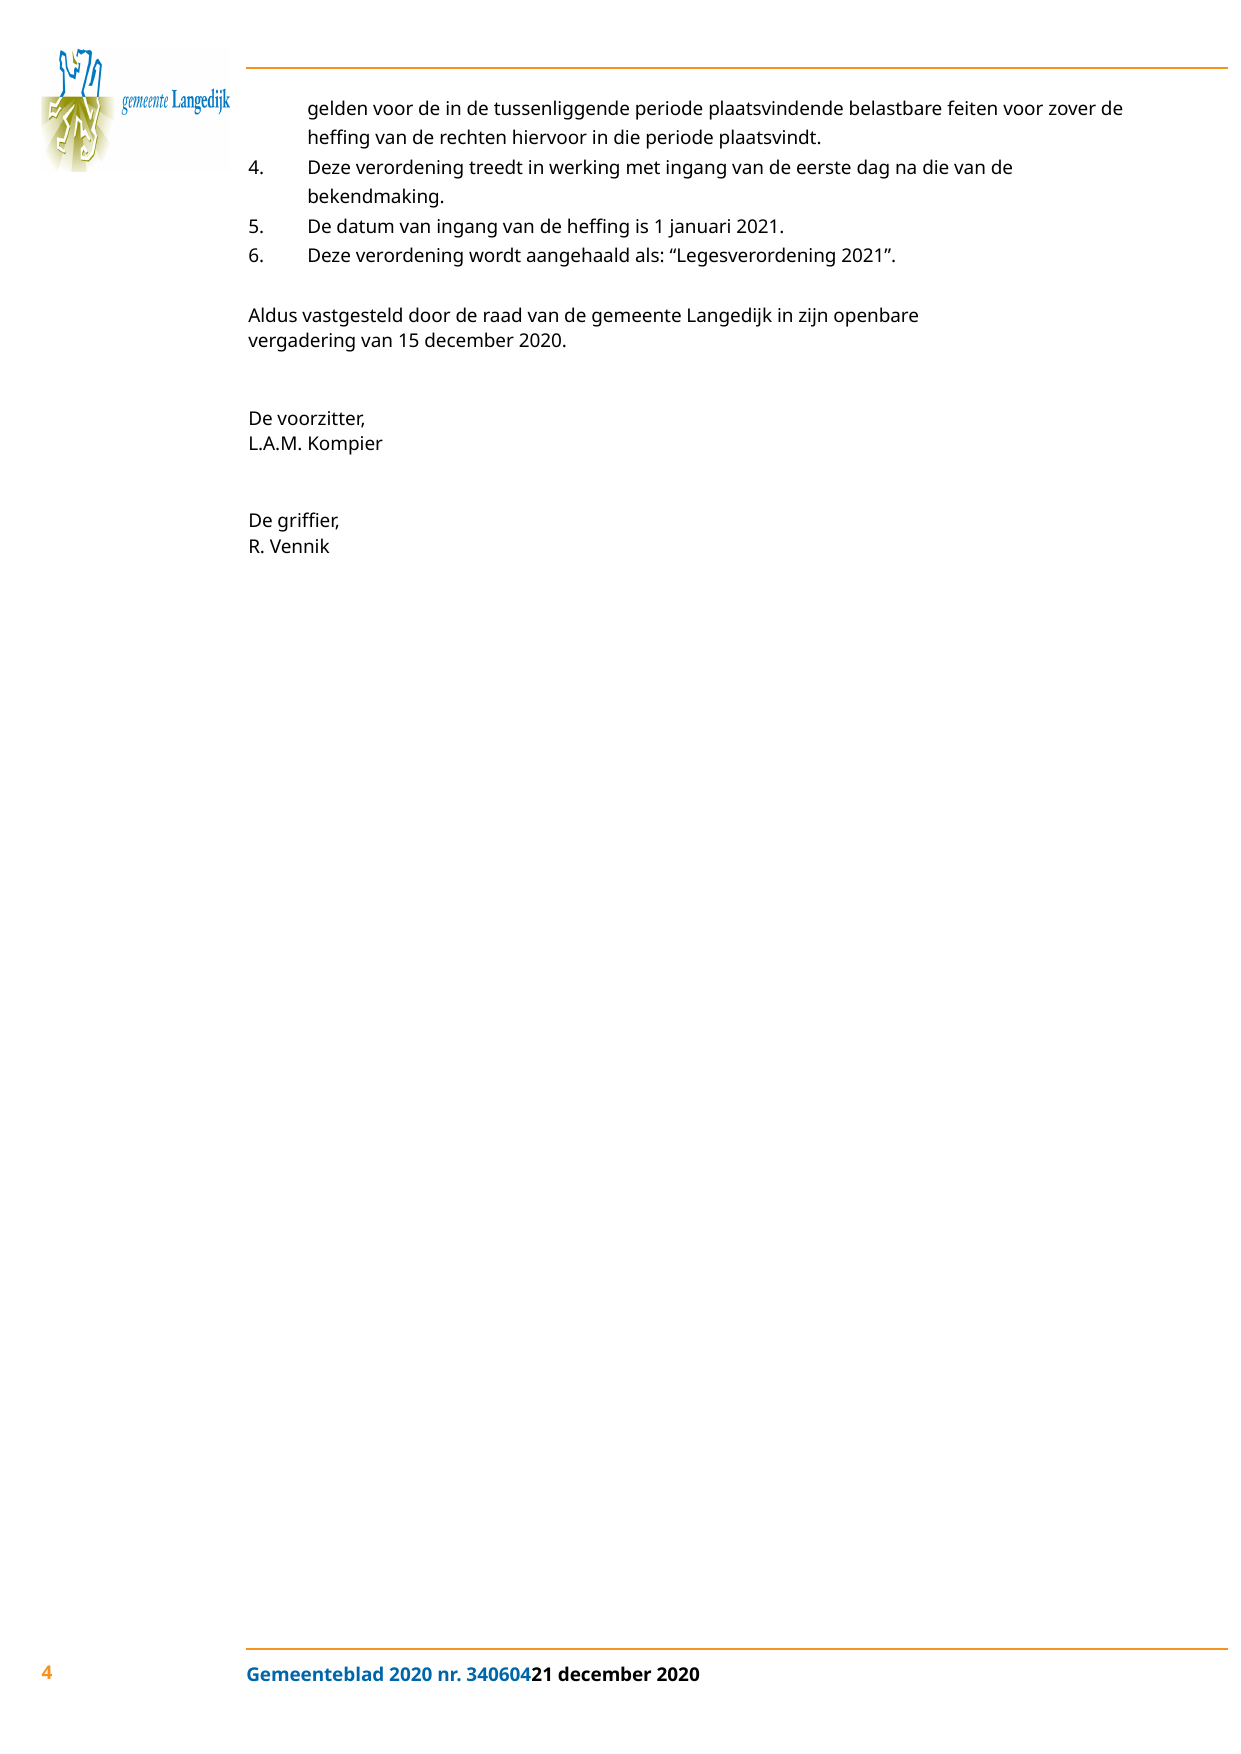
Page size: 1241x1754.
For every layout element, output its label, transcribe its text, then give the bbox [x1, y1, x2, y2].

list De datum van ingang van de heffing is 1 januari 2021. [248, 213, 1152, 239]
list Deze verordening wordt aangehaald als: “Legesverordening 2021”. [248, 243, 1152, 268]
text De griffier, [248, 508, 1152, 533]
text R. Vennik [248, 533, 1152, 559]
text L.A.M. Kompier [248, 431, 1152, 456]
text vergadering van 15 december 2020. [248, 328, 1152, 353]
list gelden voor de in de tussenliggende periode plaatsvindende belastbare feiten voor zover de heffing van de rechten hiervoor in die periode plaatsvindt. [248, 95, 1152, 150]
text De voorzitter, [248, 405, 1152, 431]
text Aldus vastgesteld door de raad van de gemeente Langedijk in zijn openbare [248, 302, 1152, 328]
picture [41, 47, 231, 172]
list Deze verordening treedt in werking met ingang van de eerste dag na die van de bekendmaking. [248, 154, 1152, 209]
